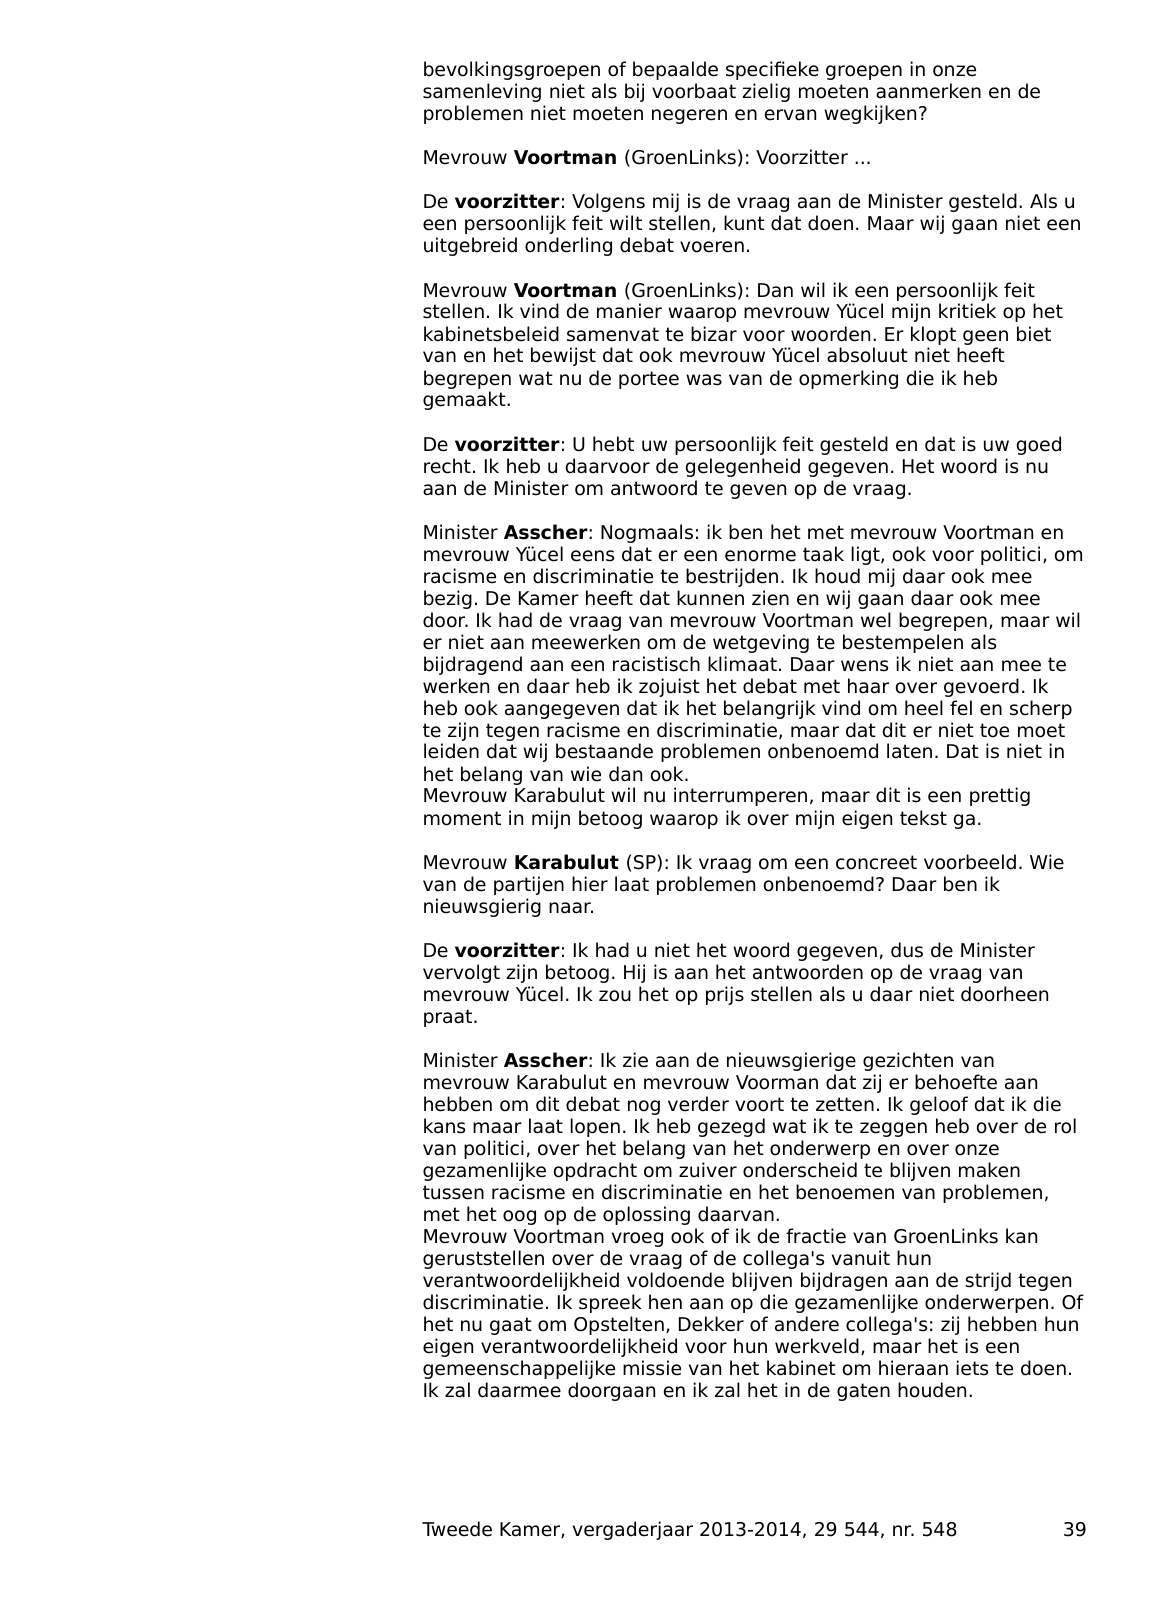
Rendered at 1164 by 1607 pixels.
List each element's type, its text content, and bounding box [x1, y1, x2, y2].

text Minister Asscher: Nogmaals: ik ben het met mevrouw Voortman en mevrouw Yücel eens dat er een enorme taak ligt, ook voor politici, om racisme en discriminatie te bestrijden. Ik houd mij daar ook mee bezig. De Kamer heeft dat kunnen zien en wij gaan daar ook mee door. Ik had de vraag van mevrouw Voortman wel begrepen, maar wil er niet aan meewerken om de wetgeving te bestempelen als bijdragend aan een racistisch klimaat. Daar wens ik niet aan mee te werken en daar heb ik zojuist het debat met haar over gevoerd. Ik heb ook aangegeven dat ik het belangrijk vind om heel fel en scherp te zijn tegen racisme en discriminatie, maar dat dit er niet toe moet leiden dat wij bestaande problemen onbenoemd laten. Dat is niet in het belang van wie dan ook. [422, 522, 1087, 785]
text De voorzitter: Volgens mij is de vraag aan de Minister gesteld. Als u een persoonlijk feit wilt stellen, kunt dat doen. Maar wij gaan niet een uitgebreid onderling debat voeren. [422, 191, 1087, 257]
text bevolkingsgroepen of bepaalde specifieke groepen in onze samenleving niet als bij voorbaat zielig moeten aanmerken en de problemen niet moeten negeren en ervan wegkijken? [422, 59, 1087, 125]
text Minister Asscher: Ik zie aan de nieuwsgierige gezichten van mevrouw Karabulut en mevrouw Voorman dat zij er behoefte aan hebben om dit debat nog verder voort te zetten. Ik geloof dat ik die kans maar laat lopen. Ik heb gezegd wat ik te zeggen heb over de rol van politici, over het belang van het onderwerp en over onze gezamenlijke opdracht om zuiver onderscheid te blijven maken tussen racisme en discriminatie en het benoemen van problemen, met het oog op de oplossing daarvan. [422, 1050, 1087, 1226]
text Mevrouw Voortman (GroenLinks): Voorzitter ... [422, 147, 1087, 169]
text Mevrouw Voortman (GroenLinks): Dan wil ik een persoonlijk feit stellen. Ik vind de manier waarop mevrouw Yücel mijn kritiek op het kabinetsbeleid samenvat te bizar voor woorden. Er klopt geen biet van en het bewijst dat ook mevrouw Yücel absoluut niet heeft begrepen wat nu de portee was van de opmerking die ik heb gemaakt. [422, 279, 1087, 411]
text De voorzitter: Ik had u niet het woord gegeven, dus de Minister vervolgt zijn betoog. Hij is aan het antwoorden op de vraag van mevrouw Yücel. Ik zou het op prijs stellen als u daar niet doorheen praat. [422, 940, 1087, 1028]
text Mevrouw Voortman vroeg ook of ik de fractie van GroenLinks kan geruststellen over de vraag of de collega's vanuit hun verantwoordelijkheid voldoende blijven bijdragen aan de strijd tegen discriminatie. Ik spreek hen aan op die gezamenlijke onderwerpen. Of het nu gaat om Opstelten, Dekker of andere collega's: zij hebben hun eigen verantwoordelijkheid voor hun werkveld, maar het is een gemeenschappelijke missie van het kabinet om hieraan iets te doen. Ik zal daarmee doorgaan en ik zal het in de gaten houden. [422, 1226, 1087, 1401]
text Mevrouw Karabulut wil nu interrumperen, maar dit is een prettig moment in mijn betoog waarop ik over mijn eigen tekst ga. [422, 785, 1087, 829]
text Mevrouw Karabulut (SP): Ik vraag om een concreet voorbeeld. Wie van de partijen hier laat problemen onbenoemd? Daar ben ik nieuwsgierig naar. [422, 852, 1087, 917]
text De voorzitter: U hebt uw persoonlijk feit gesteld en dat is uw goed recht. Ik heb u daarvoor de gelegenheid gegeven. Het woord is nu aan de Minister om antwoord te geven op de vraag. [422, 433, 1087, 499]
